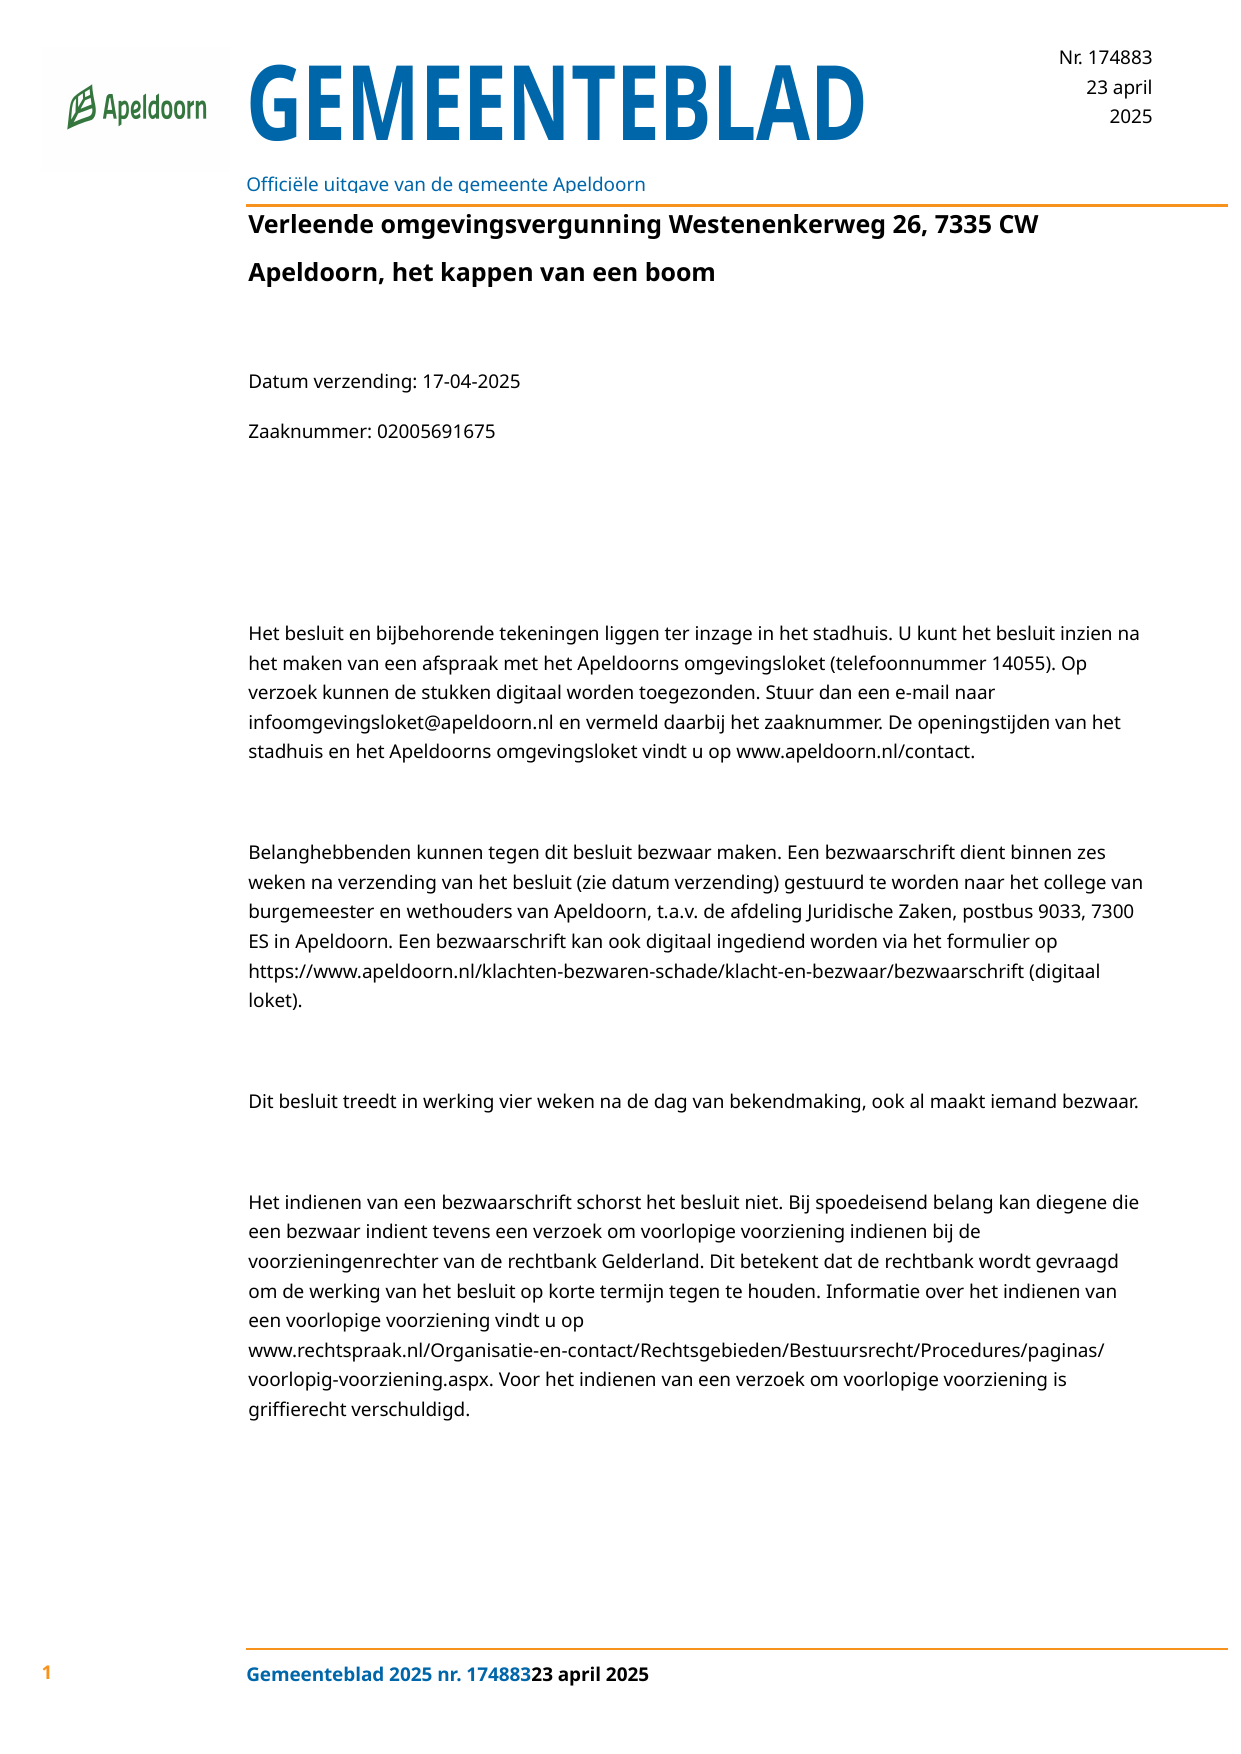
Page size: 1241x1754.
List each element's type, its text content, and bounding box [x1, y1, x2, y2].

text Het besluit en bijbehorende tekeningen liggen ter inzage in het stadhuis. U kunt het besluit inzien na het maken van een afspraak met het Apeldoorns omgevingsloket (telefoonnummer 14055). Op verzoek kunnen de stukken digitaal worden toegezonden. Stuur dan een e-mail naar infoomgevingsloket@apeldoorn.nl en vermeld daarbij het zaaknummer. De openingstijden van het stadhuis en het Apeldoorns omgevingsloket vindt u op www.apeldoorn.nl/contact. [248, 620, 1152, 764]
text Verleende omgevingsvergunning Westenenkerweg 26, 7335 CW Apeldoorn, het kappen van een boom [248, 207, 1152, 288]
text Het indienen van een bezwaarschrift schorst het besluit niet. Bij spoedeisend belang kan diegene die een bezwaar indient tevens een verzoek om voorlopige voorziening indienen bij de voorzieningenrechter van de rechtbank Gelderland. Dit betekent dat de rechtbank wordt gevraagd om de werking van het besluit op korte termijn tegen te houden. Informatie over het indienen van een voorlopige voorziening vindt u op www.rechtspraak.nl/Organisatie-en-contact/Rechtsgebieden/Bestuursrecht/Procedures/paginas/voorlopig-voorziening.aspx. Voor het indienen van een verzoek om voorlopige voorziening is griffierecht verschuldigd. [248, 1189, 1152, 1422]
picture [41, 47, 231, 172]
text Zaaknummer: 02005691675 [248, 419, 1152, 444]
text Belanghebbenden kunnen tegen dit besluit bezwaar maken. Een bezwaarschrift dient binnen zes weken na verzending van het besluit (zie datum verzending) gestuurd te worden naar het college van burgemeester en wethouders van Apeldoorn, t.a.v. de afdeling Juridische Zaken, postbus 9033, 7300 ES in Apeldoorn. Een bezwaarschrift kan ook digitaal ingediend worden via het formulier op https://www.apeldoorn.nl/klachten-bezwaren-schade/klacht-en-bezwaar/bezwaarschrift (digitaal loket). [248, 839, 1152, 1013]
text Datum verzending: 17-04-2025 [248, 368, 1152, 394]
text Dit besluit treedt in werking vier weken na de dag van bekendmaking, ook al maakt iemand bezwaar. [248, 1088, 1152, 1114]
